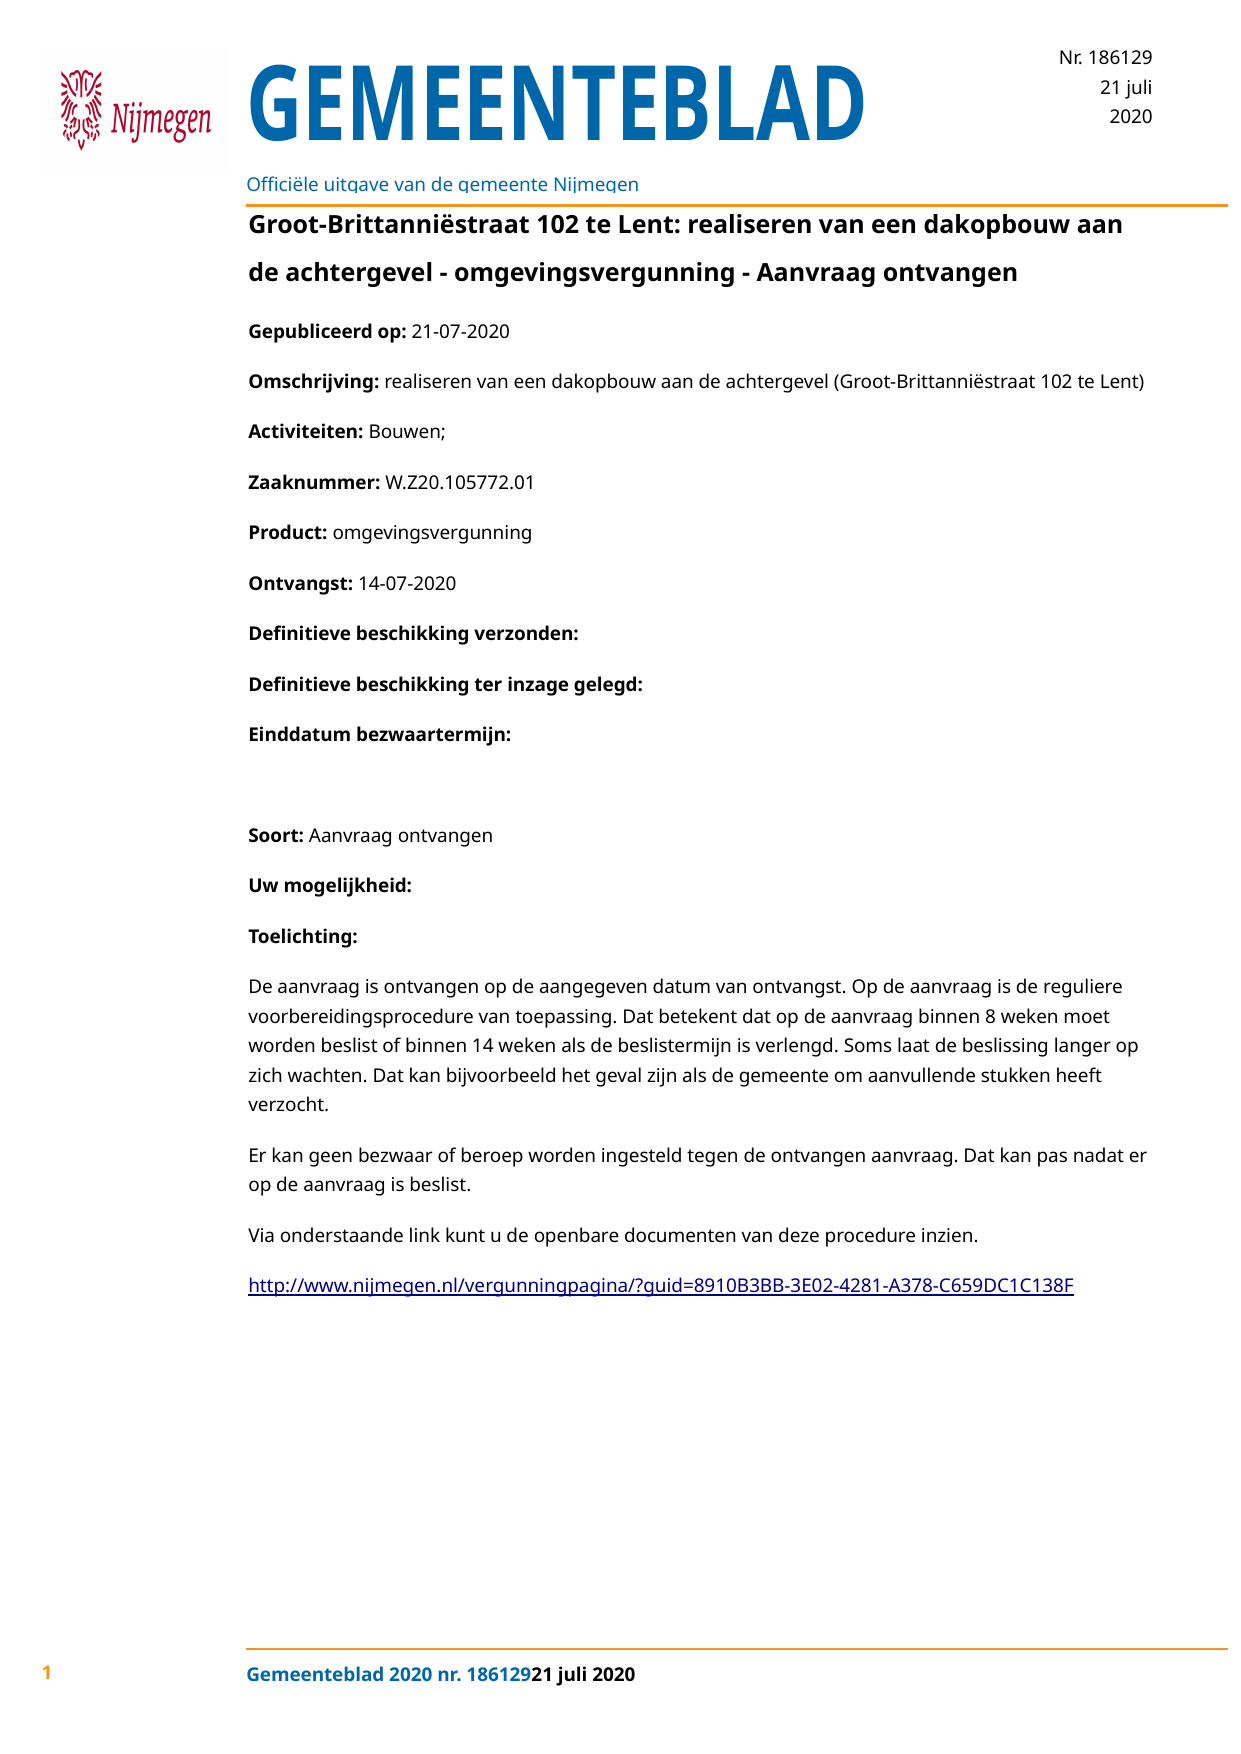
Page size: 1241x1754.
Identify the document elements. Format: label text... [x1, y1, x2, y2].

text Gepubliceerd op: 21-07-2020 [248, 318, 1152, 344]
text Via onderstaande link kunt u de openbare documenten van deze procedure inzien. [248, 1222, 1152, 1248]
text Er kan geen bezwaar of beroep worden ingesteld tegen de ontvangen aanvraag. Dat kan pas nadat er op de aanvraag is beslist. [248, 1142, 1152, 1197]
text Definitieve beschikking ter inzage gelegd: [248, 671, 1152, 697]
text Toelichting: [248, 923, 1152, 949]
text Soort: Aanvraag ontvangen [248, 822, 1152, 848]
picture [41, 47, 231, 172]
text Ontvangst: 14-07-2020 [248, 570, 1152, 596]
text Groot-Brittanniëstraat 102 te Lent: realiseren van een dakopbouw aan de achtergevel - omgevingsvergunning - Aanvraag ontvangen [248, 207, 1152, 288]
text Activiteiten: Bouwen; [248, 419, 1152, 444]
text De aanvraag is ontvangen op de aangegeven datum van ontvangst. Op de aanvraag is de reguliere voorbereidingsprocedure van toepassing. Dat betekent dat op de aanvraag binnen 8 weken moet worden beslist of binnen 14 weken als de beslistermijn is verlengd. Soms laat de beslissing langer op zich wachten. Dat kan bijvoorbeeld het geval zijn als de gemeente om aanvullende stukken heeft verzocht. [248, 973, 1152, 1117]
text Definitieve beschikking verzonden: [248, 620, 1152, 646]
text http://www.nijmegen.nl/vergunningpagina/?guid=8910B3BB-3E02-4281-A378-C659DC1C138F [248, 1272, 1152, 1298]
text Uw mogelijkheid: [248, 872, 1152, 898]
text Omschrijving: realiseren van een dakopbouw aan de achtergevel (Groot-Brittanniëstraat 102 te Lent) [248, 368, 1152, 394]
text Einddatum bezwaartermijn: [248, 721, 1152, 747]
text Zaaknummer: W.Z20.105772.01 [248, 469, 1152, 495]
text Product: omgevingsvergunning [248, 519, 1152, 545]
